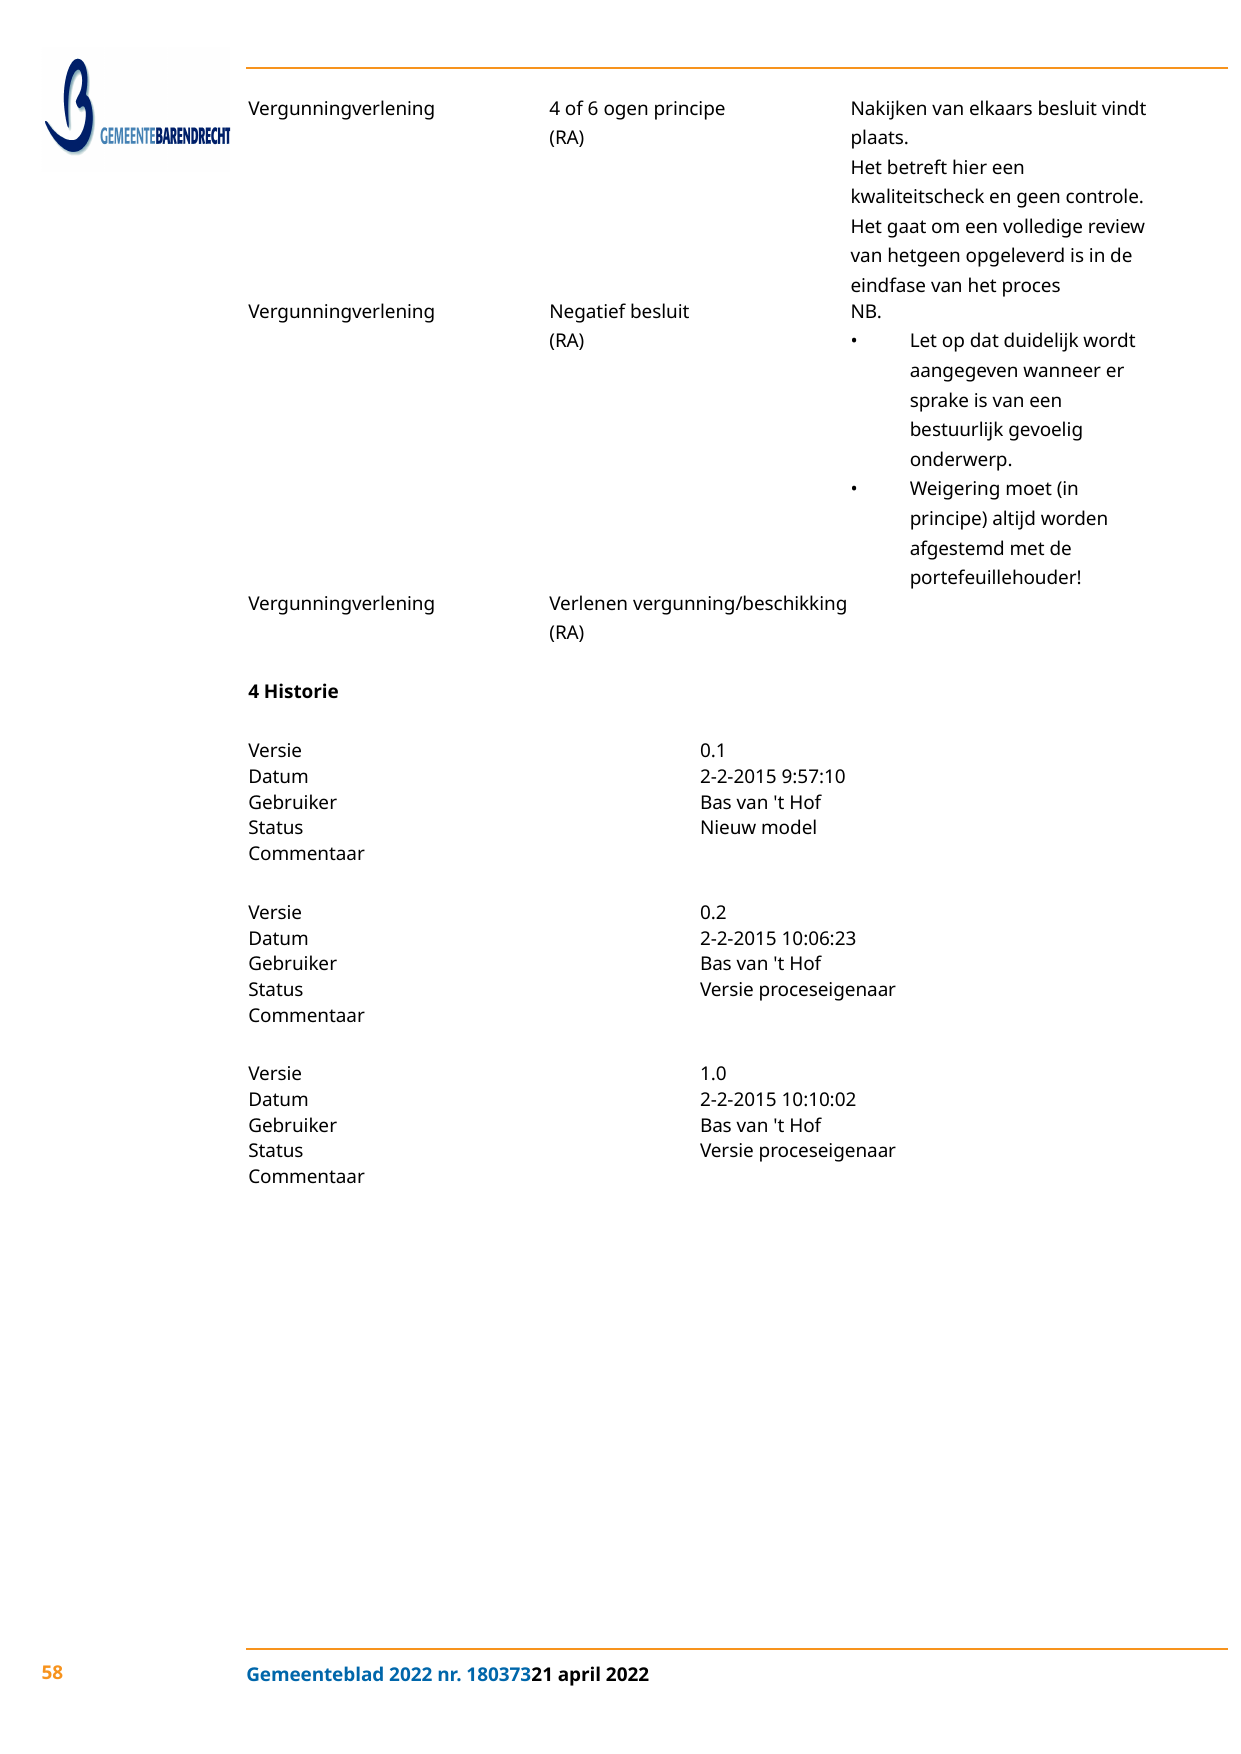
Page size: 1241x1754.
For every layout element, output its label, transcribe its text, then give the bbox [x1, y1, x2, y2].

table_cell Status [248, 815, 700, 840]
table_cell Status [248, 1138, 700, 1163]
table_header 0.1 [700, 738, 1152, 763]
table_cell Bas van 't Hof [700, 1112, 1152, 1138]
table_cell Versie proceseigenaar [700, 1138, 1152, 1163]
table_cell [850, 590, 1152, 645]
table_cell Nakijken van elkaars besluit vindt plaats. Het betreft hier een kwaliteitscheck en geen controle. Het gaat om een volledige review van hetgeen opgeleverd is in de eindfase van het proces [850, 95, 1152, 298]
table_cell Status [248, 976, 700, 1002]
table_cell Bas van 't Hof [700, 950, 1152, 976]
picture [41, 47, 231, 172]
table_cell Gebruiker [248, 789, 700, 814]
table_cell Nieuw model [700, 815, 1152, 840]
table_cell Negatief besluit (RA) [549, 298, 850, 590]
table_header Versie [248, 1061, 700, 1086]
table_cell NB. Let op dat duidelijk wordt aangegeven wanneer er sprake is van een bestuurlijk gevoelig onderwerp. Weigering moet (in principe) altijd worden afgestemd met de portefeuillehouder! [850, 298, 1152, 590]
table_cell Gebruiker [248, 1112, 700, 1138]
table_cell Commentaar [248, 840, 700, 866]
table_cell 2-2-2015 10:06:23 [700, 925, 1152, 950]
table_cell Commentaar [248, 1164, 700, 1189]
table_cell Verlenen vergunning/beschikking (RA) [549, 590, 850, 645]
table_header Versie [248, 738, 700, 763]
table_cell Vergunningverlening [248, 95, 549, 298]
table_cell Bas van 't Hof [700, 789, 1152, 814]
table_header Versie [248, 899, 700, 925]
table_cell [700, 1002, 1152, 1028]
table_cell Vergunningverlening [248, 590, 549, 645]
table_cell Datum [248, 763, 700, 789]
table_cell Commentaar [248, 1002, 700, 1028]
table_cell Versie proceseigenaar [700, 976, 1152, 1002]
table_header 0.2 [700, 899, 1152, 925]
text 4 Historie [248, 678, 1152, 704]
table_cell [700, 1164, 1152, 1189]
table_cell Vergunningverlening [248, 298, 549, 590]
table_cell Datum [248, 925, 700, 950]
table_cell Datum [248, 1086, 700, 1112]
table_cell [700, 840, 1152, 866]
table_cell 4 of 6 ogen principe (RA) [549, 95, 850, 298]
table_cell 2-2-2015 9:57:10 [700, 763, 1152, 789]
table_cell Gebruiker [248, 950, 700, 976]
table_header 1.0 [700, 1061, 1152, 1086]
table_cell 2-2-2015 10:10:02 [700, 1086, 1152, 1112]
